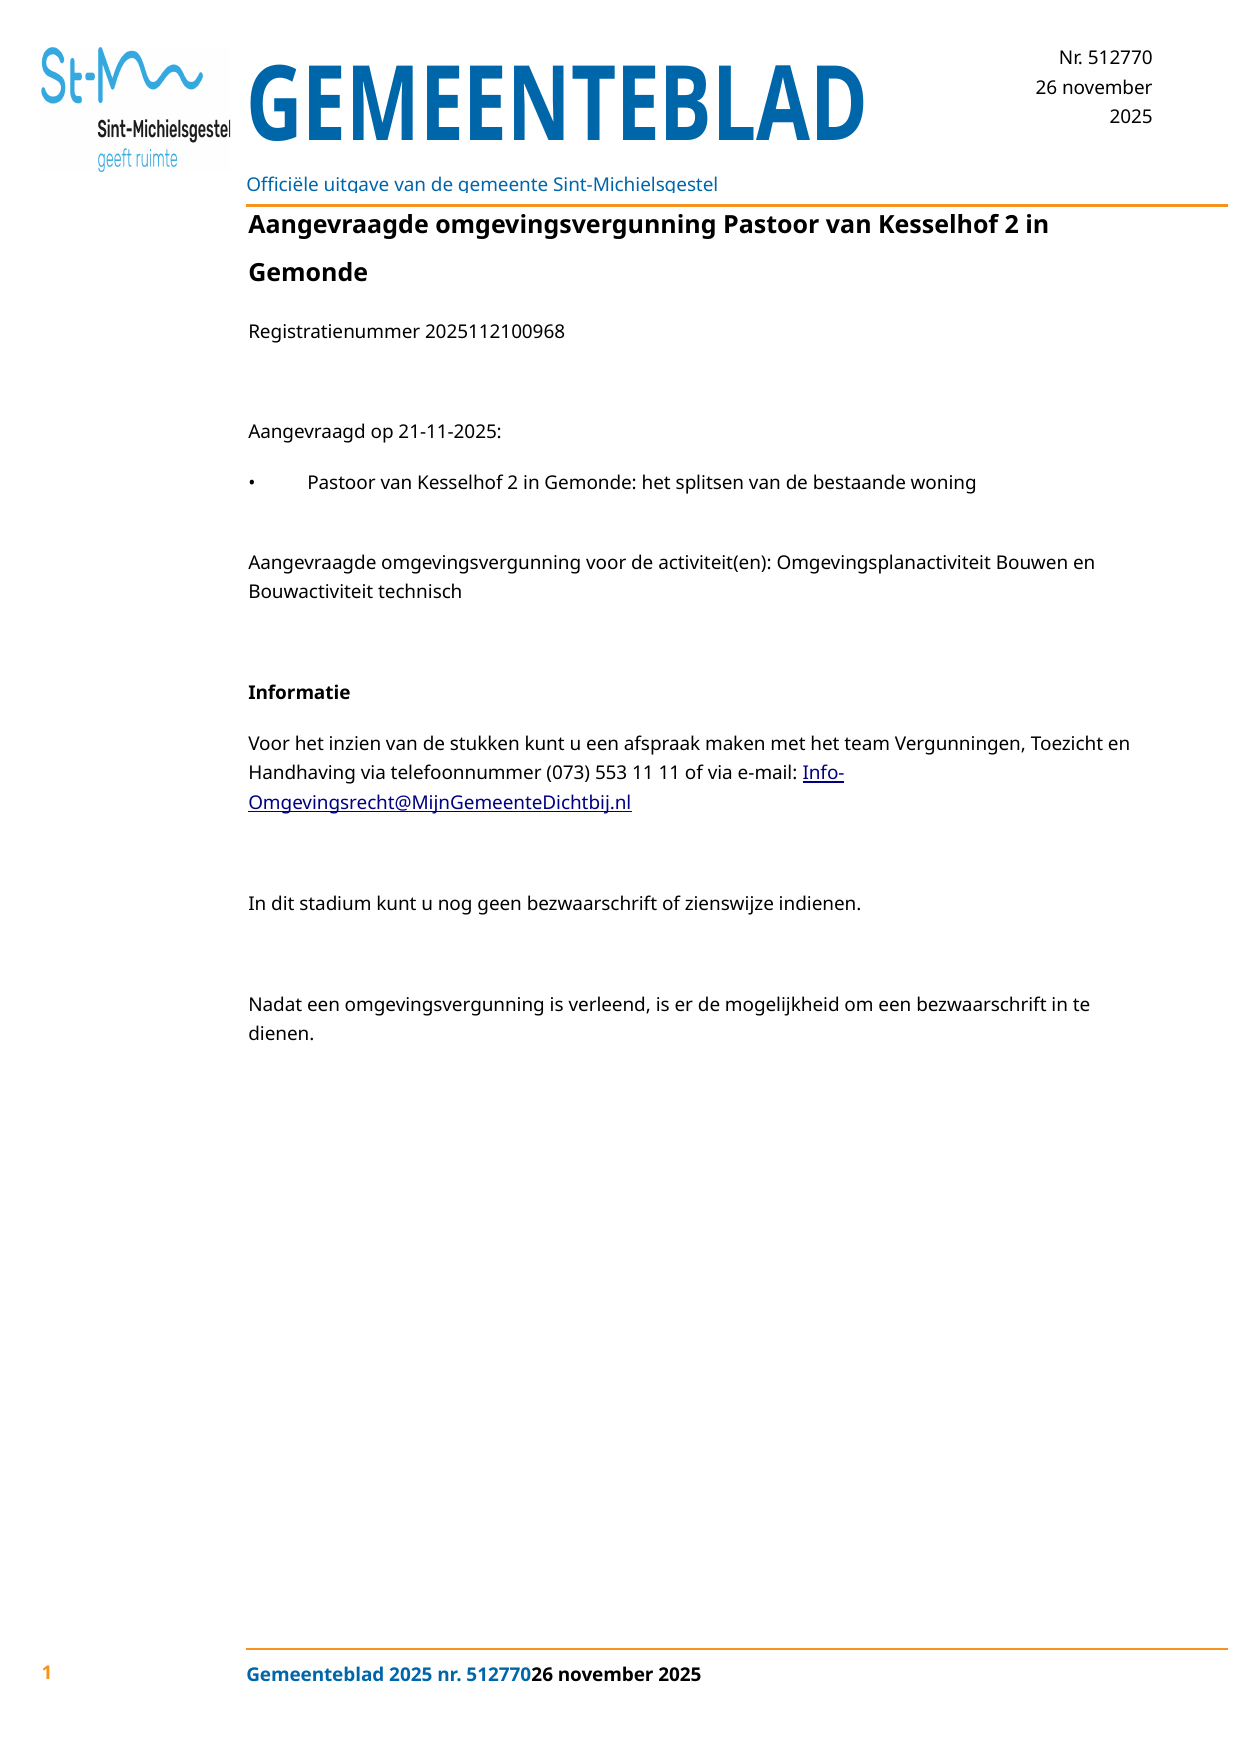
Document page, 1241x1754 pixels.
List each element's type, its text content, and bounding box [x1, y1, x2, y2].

text Aangevraagd op 21-11-2025: [248, 419, 1152, 444]
text Voor het inzien van de stukken kunt u een afspraak maken met het team Vergunningen, Toezicht en Handhaving via telefoonnummer (073) 553 11 11 of via e-mail: Info-Omgevingsrecht@MijnGemeenteDichtbij.nl [248, 730, 1152, 815]
list Pastoor van Kesselhof 2 in Gemonde: het splitsen van de bestaande woning [248, 469, 1152, 495]
picture [41, 47, 231, 172]
text Registratienummer 2025112100968 [248, 318, 1152, 344]
text Aangevraagde omgevingsvergunning voor de activiteit(en): Omgevingsplanactiviteit Bouwen en Bouwactiviteit technisch [248, 549, 1152, 604]
text Nadat een omgevingsvergunning is verleend, is er de mogelijkheid om een bezwaarschrift in te dienen. [248, 991, 1152, 1046]
text In dit stadium kunt u nog geen bezwaarschrift of zienswijze indienen. [248, 890, 1152, 916]
text Aangevraagde omgevingsvergunning Pastoor van Kesselhof 2 in Gemonde [248, 207, 1152, 288]
text Informatie [248, 679, 1152, 705]
